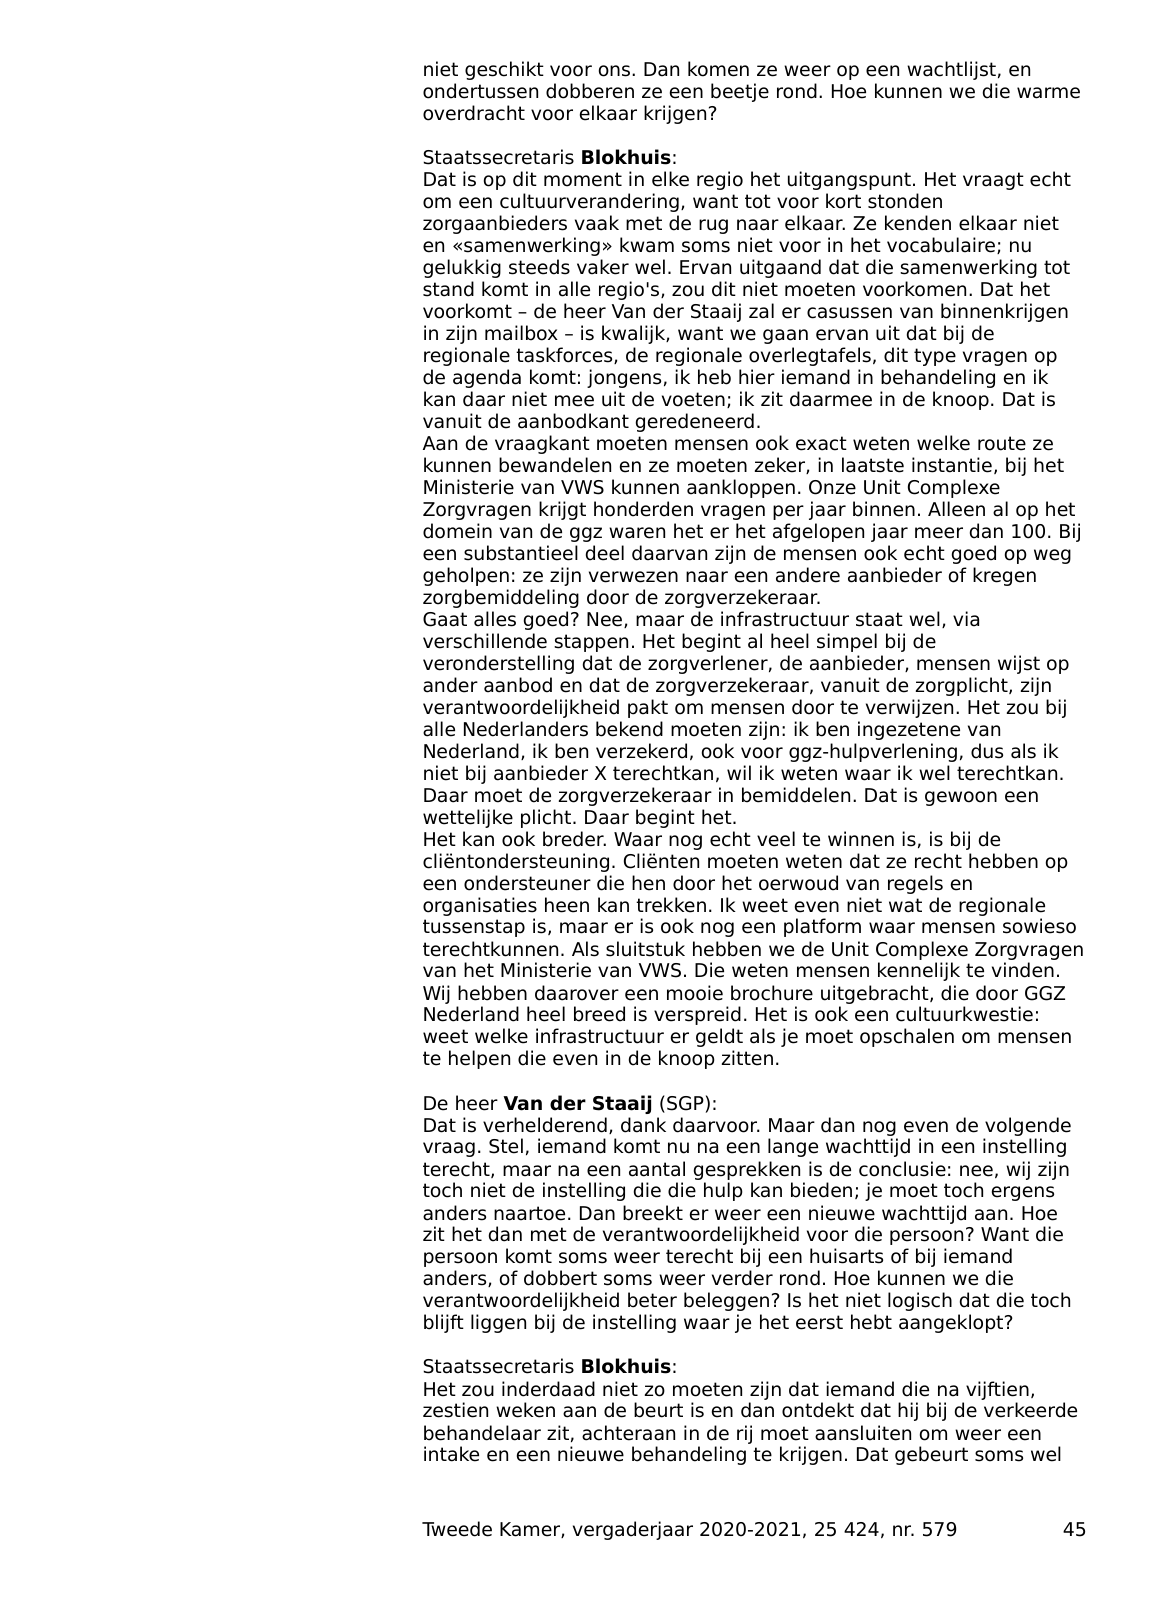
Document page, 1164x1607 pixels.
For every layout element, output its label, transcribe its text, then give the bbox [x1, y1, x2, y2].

text Gaat alles goed? Nee, maar de infrastructuur staat wel, via verschillende stappen. Het begint al heel simpel bij de veronderstelling dat de zorgverlener, de aanbieder, mensen wijst op ander aanbod en dat de zorgverzekeraar, vanuit de zorgplicht, zijn verantwoordelijkheid pakt om mensen door te verwijzen. Het zou bij alle Nederlanders bekend moeten zijn: ik ben ingezetene van Nederland, ik ben verzekerd, ook voor ggz-hulpverlening, dus als ik niet bij aanbieder X terechtkan, wil ik weten waar ik wel terechtkan. Daar moet de zorgverzekeraar in bemiddelen. Dat is gewoon een wettelijke plicht. Daar begint het. [422, 609, 1087, 828]
text Dat is op dit moment in elke regio het uitgangspunt. Het vraagt echt om een cultuurverandering, want tot voor kort stonden zorgaanbieders vaak met de rug naar elkaar. Ze kenden elkaar niet en «samenwerking» kwam soms niet voor in het vocabulaire; nu gelukkig steeds vaker wel. Ervan uitgaand dat die samenwerking tot stand komt in alle regio's, zou dit niet moeten voorkomen. Dat het voorkomt – de heer Van der Staaij zal er casussen van binnenkrijgen in zijn mailbox – is kwalijk, want we gaan ervan uit dat bij de regionale taskforces, de regionale overlegtafels, dit type vragen op de agenda komt: jongens, ik heb hier iemand in behandeling en ik kan daar niet mee uit de voeten; ik zit daarmee in de knoop. Dat is vanuit de aanbodkant geredeneerd. [422, 169, 1087, 433]
text Staatssecretaris Blokhuis: [422, 1356, 1087, 1378]
text Het kan ook breder. Waar nog echt veel te winnen is, is bij de cliëntondersteuning. Cliënten moeten weten dat ze recht hebben op een ondersteuner die hen door het oerwoud van regels en organisaties heen kan trekken. Ik weet even niet wat de regionale tussenstap is, maar er is ook nog een platform waar mensen sowieso terechtkunnen. Als sluitstuk hebben we de Unit Complexe Zorgvragen van het Ministerie van VWS. Die weten mensen kennelijk te vinden. Wij hebben daarover een mooie brochure uitgebracht, die door GGZ Nederland heel breed is verspreid. Het is ook een cultuurkwestie: weet welke infrastructuur er geldt als je moet opschalen om mensen te helpen die even in de knoop zitten. [422, 828, 1087, 1070]
text Dat is verhelderend, dank daarvoor. Maar dan nog even de volgende vraag. Stel, iemand komt nu na een lange wachttijd in een instelling terecht, maar na een aantal gesprekken is de conclusie: nee, wij zijn toch niet de instelling die die hulp kan bieden; je moet toch ergens anders naartoe. Dan breekt er weer een nieuwe wachttijd aan. Hoe zit het dan met de verantwoordelijkheid voor die persoon? Want die persoon komt soms weer terecht bij een huisarts of bij iemand anders, of dobbert soms weer verder rond. Hoe kunnen we die verantwoordelijkheid beter beleggen? Is het niet logisch dat die toch blijft liggen bij de instelling waar je het eerst hebt aangeklopt? [422, 1114, 1087, 1334]
text niet geschikt voor ons. Dan komen ze weer op een wachtlijst, en ondertussen dobberen ze een beetje rond. Hoe kunnen we die warme overdracht voor elkaar krijgen? [422, 59, 1087, 125]
text De heer Van der Staaij (SGP): [422, 1092, 1087, 1114]
text Het zou inderdaad niet zo moeten zijn dat iemand die na vijftien, zestien weken aan de beurt is en dan ontdekt dat hij bij de verkeerde behandelaar zit, achteraan in de rij moet aansluiten om weer een intake en een nieuwe behandeling te krijgen. Dat gebeurt soms wel [422, 1378, 1087, 1466]
text Staatssecretaris Blokhuis: [422, 147, 1087, 169]
text Aan de vraagkant moeten mensen ook exact weten welke route ze kunnen bewandelen en ze moeten zeker, in laatste instantie, bij het Ministerie van VWS kunnen aankloppen. Onze Unit Complexe Zorgvragen krijgt honderden vragen per jaar binnen. Alleen al op het domein van de ggz waren het er het afgelopen jaar meer dan 100. Bij een substantieel deel daarvan zijn de mensen ook echt goed op weg geholpen: ze zijn verwezen naar een andere aanbieder of kregen zorgbemiddeling door de zorgverzekeraar. [422, 433, 1087, 609]
